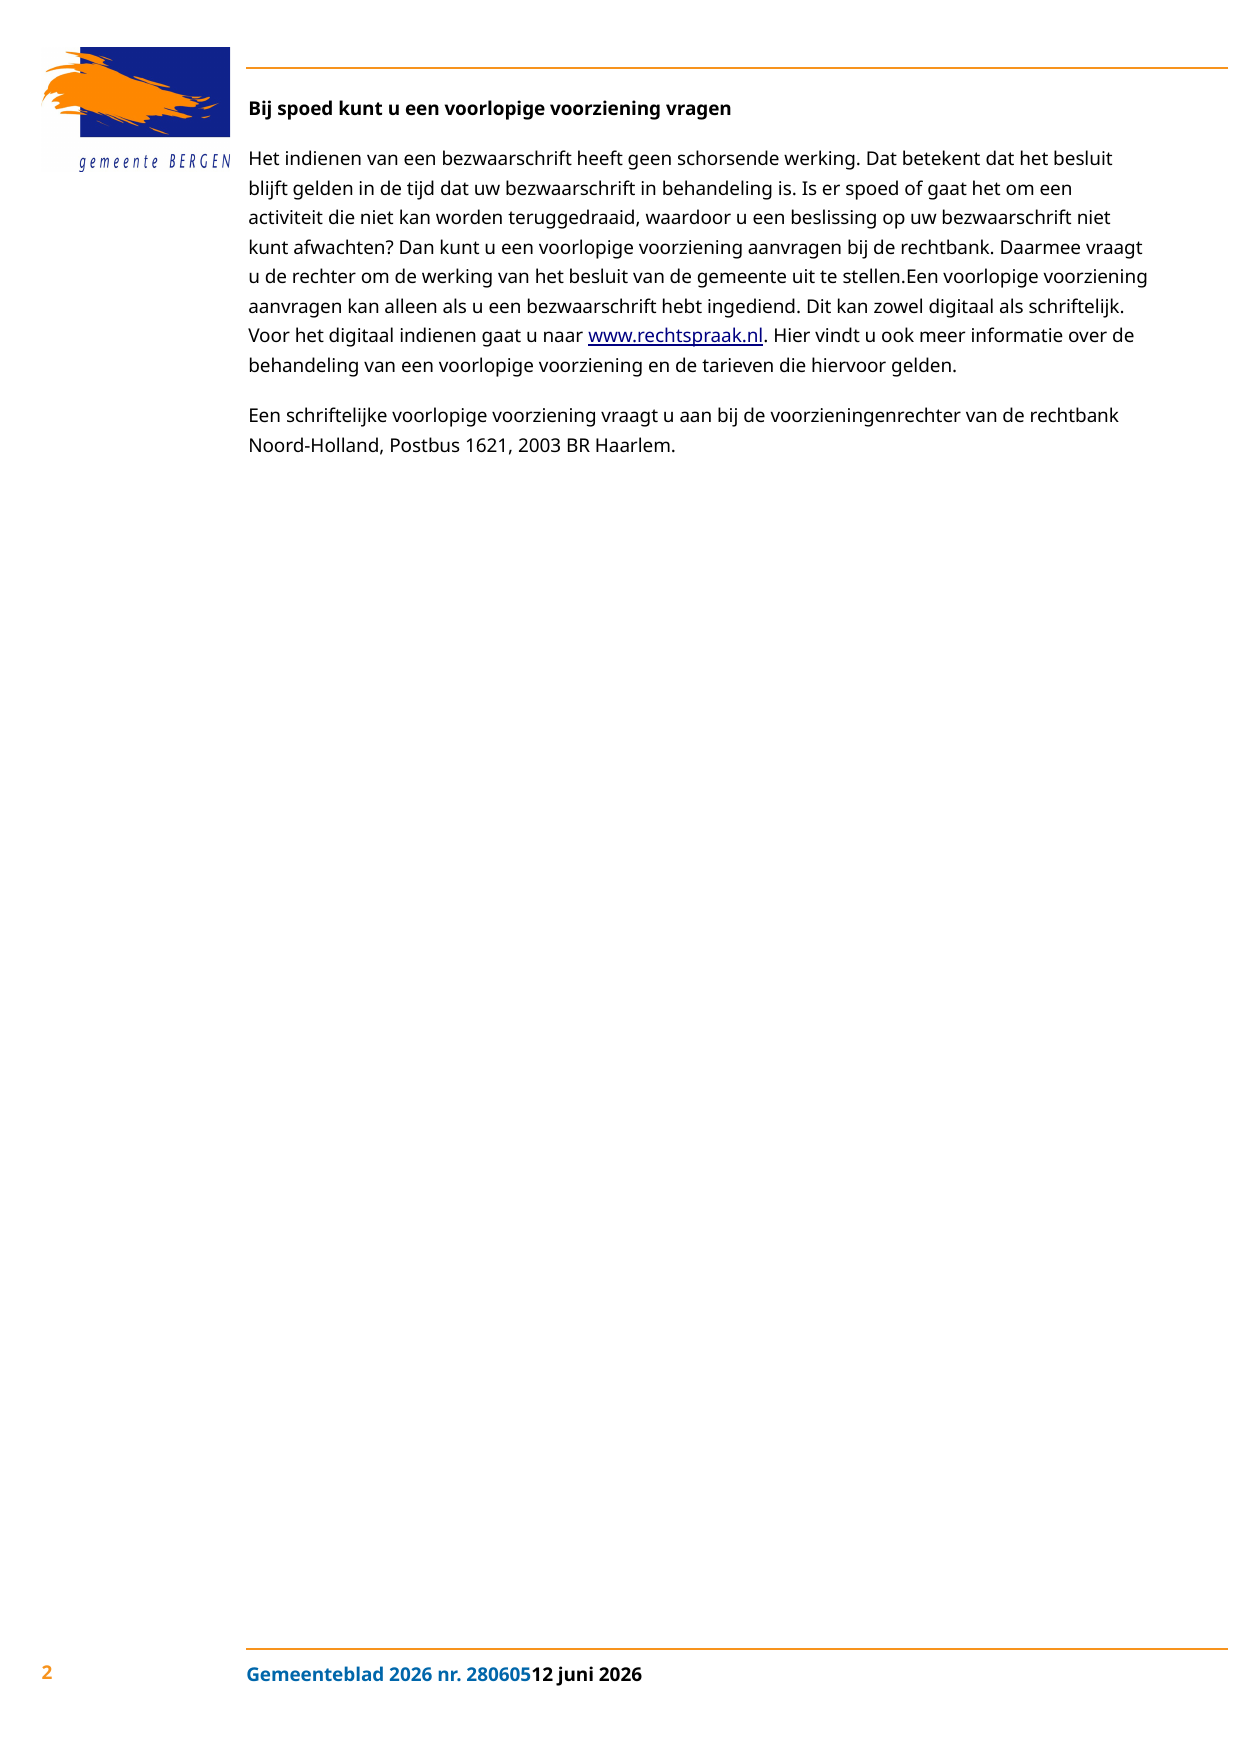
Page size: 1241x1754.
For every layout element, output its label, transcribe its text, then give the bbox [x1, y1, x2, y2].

text Het indienen van een bezwaarschrift heeft geen schorsende werking. Dat betekent dat het besluit blijft gelden in de tijd dat uw bezwaarschrift in behandeling is. Is er spoed of gaat het om een activiteit die niet kan worden teruggedraaid, waardoor u een beslissing op uw bezwaarschrift niet kunt afwachten? Dan kunt u een voorlopige voorziening aanvragen bij de rechtbank. Daarmee vraagt u de rechter om de werking van het besluit van de gemeente uit te stellen.Een voorlopige voorziening aanvragen kan alleen als u een bezwaarschrift hebt ingediend. Dit kan zowel digitaal als schriftelijk. Voor het digitaal indienen gaat u naar www.rechtspraak.nl. Hier vindt u ook meer informatie over de behandeling van een voorlopige voorziening en de tarieven die hiervoor gelden. [248, 145, 1152, 378]
picture [41, 47, 231, 172]
text Bij spoed kunt u een voorlopige voorziening vragen [248, 95, 1152, 121]
text Een schriftelijke voorlopige voorziening vraagt u aan bij de voorzieningenrechter van de rechtbank Noord-Holland, Postbus 1621, 2003 BR Haarlem. [248, 403, 1152, 458]
